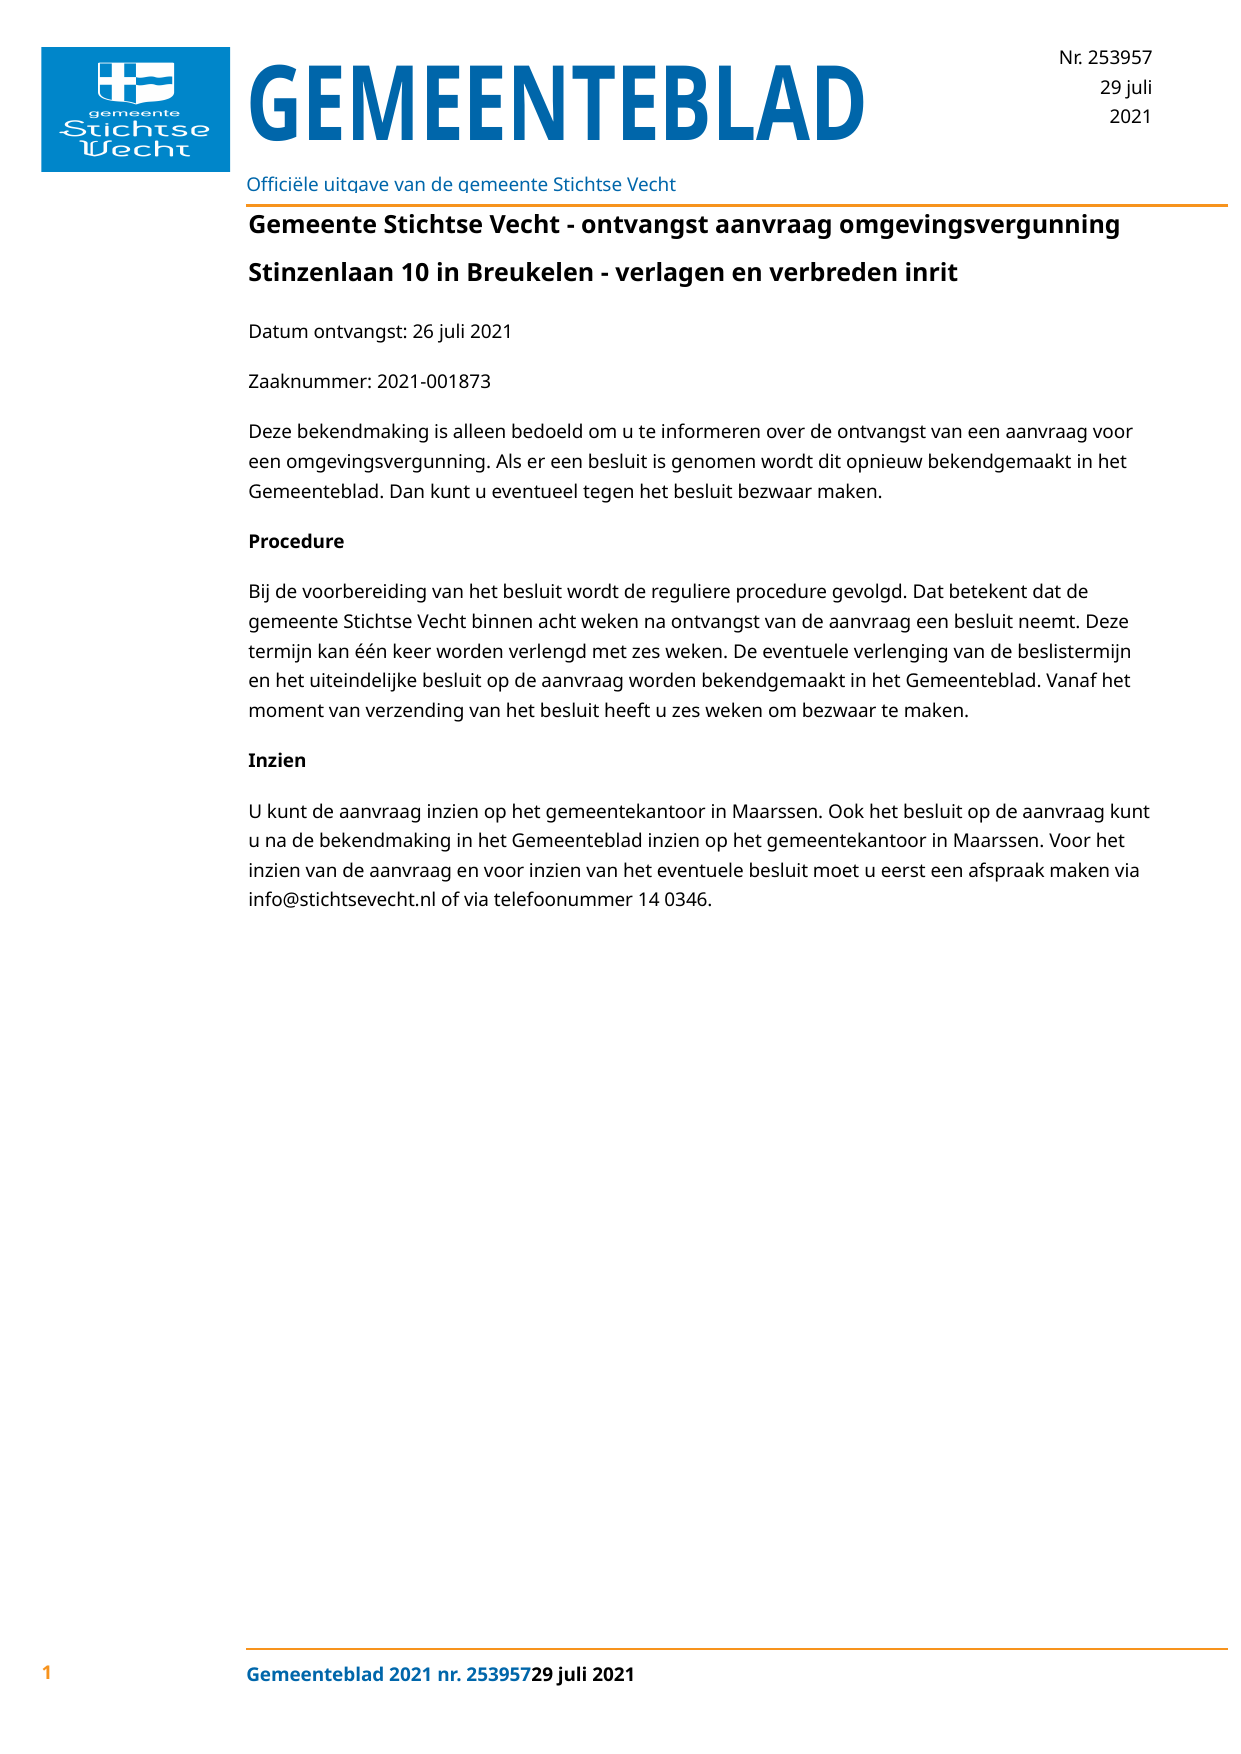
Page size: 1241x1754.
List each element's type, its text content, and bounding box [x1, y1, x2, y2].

text Zaaknummer: 2021-001873 [248, 368, 1152, 394]
text Procedure [248, 528, 1152, 554]
text Deze bekendmaking is alleen bedoeld om u te informeren over de ontvangst van een aanvraag voor een omgevingsvergunning. Als er een besluit is genomen wordt dit opnieuw bekendgemaakt in het Gemeenteblad. Dan kunt u eventueel tegen het besluit bezwaar maken. [248, 419, 1152, 504]
picture [99, 63, 135, 101]
text Bij de voorbereiding van het besluit wordt de reguliere procedure gevolgd. Dat betekent dat de gemeente Stichtse Vecht binnen acht weken na ontvangst van de aanvraag een besluit neemt. Deze termijn kan één keer worden verlengd met zes weken. De eventuele verlenging van de beslistermijn en het uiteindelijke besluit op de aanvraag worden bekendgemaakt in het Gemeenteblad. Vanaf het moment van verzending van het besluit heeft u zes weken om bezwaar te maken. [248, 579, 1152, 723]
text Inzien [248, 747, 1152, 773]
text Gemeente Stichtse Vecht - ontvangst aanvraag omgevingsvergunning Stinzenlaan 10 in Breukelen - verlagen en verbreden inrit [248, 207, 1152, 288]
text Datum ontvangst: 26 juli 2021 [248, 318, 1152, 344]
text U kunt de aanvraag inzien op het gemeentekantoor in Maarssen. Ook het besluit op de aanvraag kunt u na de bekendmaking in het Gemeenteblad inzien op het gemeentekantoor in Maarssen. Voor het inzien van de aanvraag en voor inzien van het eventuele besluit moet u eerst een afspraak maken via info@stichtsevecht.nl of via telefoonummer 14 0346. [248, 798, 1152, 912]
picture [137, 63, 174, 103]
